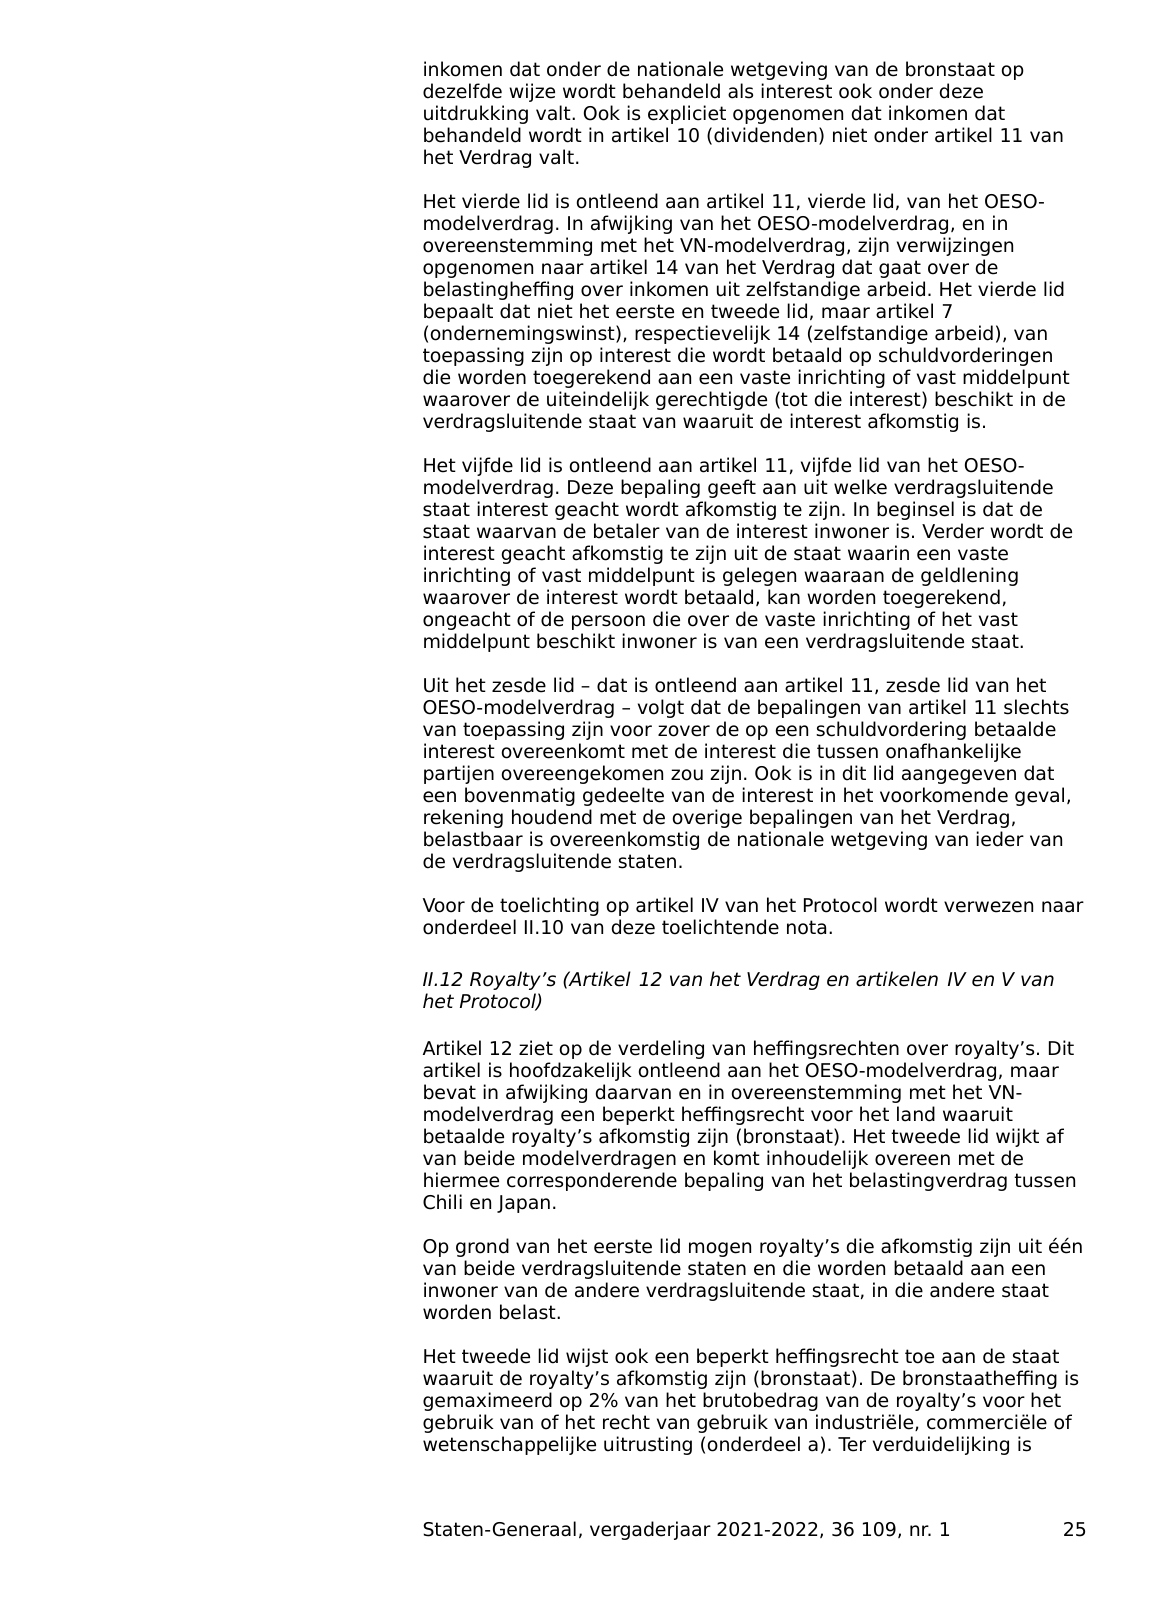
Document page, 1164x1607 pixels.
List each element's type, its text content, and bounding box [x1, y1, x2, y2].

text Uit het zesde lid – dat is ontleend aan artikel 11, zesde lid van het OESO-modelverdrag – volgt dat de bepalingen van artikel 11 slechts van toepassing zijn voor zover de op een schuldvordering betaalde interest overeenkomt met de interest die tussen onafhankelijke partijen overeengekomen zou zijn. Ook is in dit lid aangegeven dat een bovenmatig gedeelte van de interest in het voorkomende geval, rekening houdend met de overige bepalingen van het Verdrag, belastbaar is overeenkomstig de nationale wetgeving van ieder van de verdragsluitende staten. [422, 675, 1087, 873]
text Het tweede lid wijst ook een beperkt heffingsrecht toe aan de staat waaruit de royalty’s afkomstig zijn (bronstaat). De bronstaatheffing is gemaximeerd op 2% van het brutobedrag van de royalty’s voor het gebruik van of het recht van gebruik van industriële, commerciële of wetenschappelijke uitrusting (onderdeel a). Ter verduidelijking is [422, 1346, 1087, 1456]
text Artikel 12 ziet op de verdeling van heffingsrechten over royalty’s. Dit artikel is hoofdzakelijk ontleend aan het OESO-modelverdrag, maar bevat in afwijking daarvan en in overeenstemming met het VN-modelverdrag een beperkt heffingsrecht voor het land waaruit betaalde royalty’s afkomstig zijn (bronstaat). Het tweede lid wijkt af van beide modelverdragen en komt inhoudelijk overeen met de hiermee corresponderende bepaling van het belastingverdrag tussen Chili en Japan. [422, 1038, 1087, 1214]
text Het vierde lid is ontleend aan artikel 11, vierde lid, van het OESO-modelverdrag. In afwijking van het OESO-modelverdrag, en in overeenstemming met het VN-modelverdrag, zijn verwijzingen opgenomen naar artikel 14 van het Verdrag dat gaat over de belastingheffing over inkomen uit zelfstandige arbeid. Het vierde lid bepaalt dat niet het eerste en tweede lid, maar artikel 7 (ondernemingswinst), respectievelijk 14 (zelfstandige arbeid), van toepassing zijn op interest die wordt betaald op schuldvorderingen die worden toegerekend aan een vaste inrichting of vast middelpunt waarover de uiteindelijk gerechtigde (tot die interest) beschikt in de verdragsluitende staat van waaruit de interest afkomstig is. [422, 191, 1087, 433]
subtitle II.12 Royalty’s (Artikel 12 van het Verdrag en artikelen IV en V van het Protocol) [422, 969, 1087, 1013]
text Voor de toelichting op artikel IV van het Protocol wordt verwezen naar onderdeel II.10 van deze toelichtende nota. [422, 895, 1087, 939]
text inkomen dat onder de nationale wetgeving van de bronstaat op dezelfde wijze wordt behandeld als interest ook onder deze uitdrukking valt. Ook is expliciet opgenomen dat inkomen dat behandeld wordt in artikel 10 (dividenden) niet onder artikel 11 van het Verdrag valt. [422, 59, 1087, 169]
text Het vijfde lid is ontleend aan artikel 11, vijfde lid van het OESO-modelverdrag. Deze bepaling geeft aan uit welke verdragsluitende staat interest geacht wordt afkomstig te zijn. In beginsel is dat de staat waarvan de betaler van de interest inwoner is. Verder wordt de interest geacht afkomstig te zijn uit de staat waarin een vaste inrichting of vast middelpunt is gelegen waaraan de geldlening waarover de interest wordt betaald, kan worden toegerekend, ongeacht of de persoon die over de vaste inrichting of het vast middelpunt beschikt inwoner is van een verdragsluitende staat. [422, 455, 1087, 653]
text Op grond van het eerste lid mogen royalty’s die afkomstig zijn uit één van beide verdragsluitende staten en die worden betaald aan een inwoner van de andere verdragsluitende staat, in die andere staat worden belast. [422, 1236, 1087, 1324]
